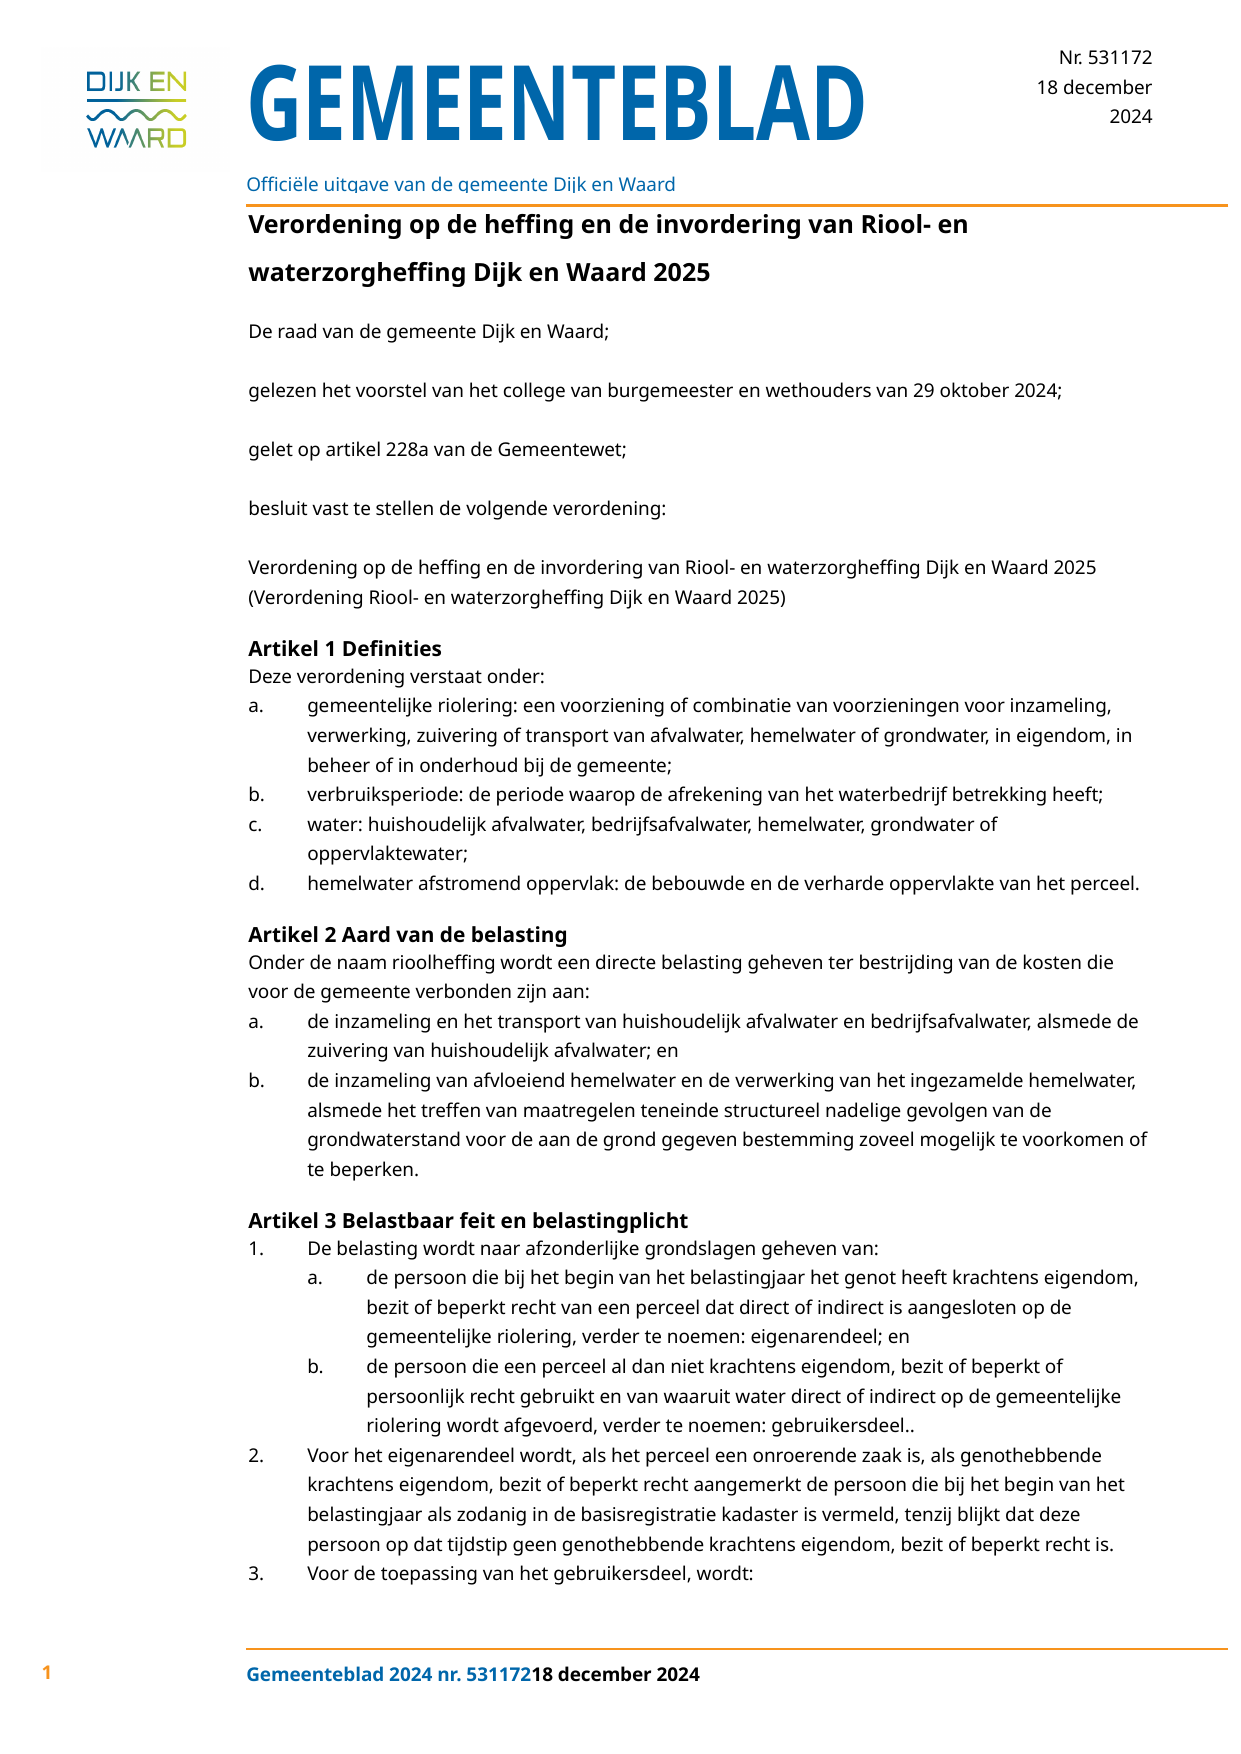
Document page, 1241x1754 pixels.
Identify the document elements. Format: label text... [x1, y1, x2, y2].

list de inzameling en het transport van huishoudelijk afvalwater en bedrijfsafvalwater, alsmede de zuivering van huishoudelijk afvalwater; en [248, 1008, 1152, 1063]
list de persoon die een perceel al dan niet krachtens eigendom, bezit of beperkt of persoonlijk recht gebruikt en van waaruit water direct of indirect op de gemeentelijke riolering wordt afgevoerd, verder te noemen: gebruikersdeel.. [307, 1353, 1152, 1438]
list de inzameling van afvloeiend hemelwater en de verwerking van het ingezamelde hemelwater, alsmede het treffen van maatregelen teneinde structureel nadelige gevolgen van de grondwaterstand voor de aan de grond gegeven bestemming zoveel mogelijk te voorkomen of te beperken. [248, 1067, 1152, 1182]
text Artikel 2 Aard van de belasting [248, 921, 1152, 949]
list water: huishoudelijk afvalwater, bedrijfsafvalwater, hemelwater, grondwater of oppervlaktewater; [248, 811, 1152, 866]
text De raad van de gemeente Dijk en Waard; [248, 318, 1152, 344]
list verbruiksperiode: de periode waarop de afrekening van het waterbedrijf betrekking heeft; [248, 781, 1152, 807]
text Artikel 1 Definities [248, 634, 1152, 663]
list Voor het eigenarendeel wordt, als het perceel een onroerende zaak is, als genothebbende krachtens eigendom, bezit of beperkt recht aangemerkt de persoon die bij het begin van het belastingjaar als zodanig in de basisregistratie kadaster is vermeld, tenzij blijkt dat deze persoon op dat tijdstip geen genothebbende krachtens eigendom, bezit of beperkt recht is. [248, 1442, 1152, 1556]
list de persoon die bij het begin van het belastingjaar het genot heeft krachtens eigendom, bezit of beperkt recht van een perceel dat direct of indirect is aangesloten op de gemeentelijke riolering, verder te noemen: eigenarendeel; en [307, 1264, 1152, 1349]
text besluit vast te stellen de volgende verordening: [248, 495, 1152, 521]
text Verordening op de heffing en de invordering van Riool- en waterzorgheffing Dijk en Waard 2025 [248, 554, 1152, 580]
list Voor de toepassing van het gebruikersdeel, wordt: [248, 1560, 1152, 1586]
picture [41, 47, 231, 172]
text gelet op artikel 228a van de Gemeentewet; [248, 436, 1152, 462]
text Artikel 3 Belastbaar feit en belastingplicht [248, 1206, 1152, 1235]
text Deze verordening verstaat onder: [248, 663, 1152, 689]
text Verordening op de heffing en de invordering van Riool- en waterzorgheffing Dijk en Waard 2025 [248, 207, 1152, 288]
text gelezen het voorstel van het college van burgemeester en wethouders van 29 oktober 2024; [248, 377, 1152, 403]
text Onder de naam rioolheffing wordt een directe belasting geheven ter bestrijding van de kosten die voor de gemeente verbonden zijn aan: [248, 949, 1152, 1004]
list De belasting wordt naar afzonderlijke grondslagen geheven van: [248, 1235, 1152, 1261]
list hemelwater afstromend oppervlak: de bebouwde en de verharde oppervlakte van het perceel. [248, 870, 1152, 896]
list gemeentelijke riolering: een voorziening of combinatie van voorzieningen voor inzameling, verwerking, zuivering of transport van afvalwater, hemelwater of grondwater, in eigendom, in beheer of in onderhoud bij de gemeente; [248, 693, 1152, 777]
text (Verordening Riool- en waterzorgheffing Dijk en Waard 2025) [248, 584, 1152, 610]
